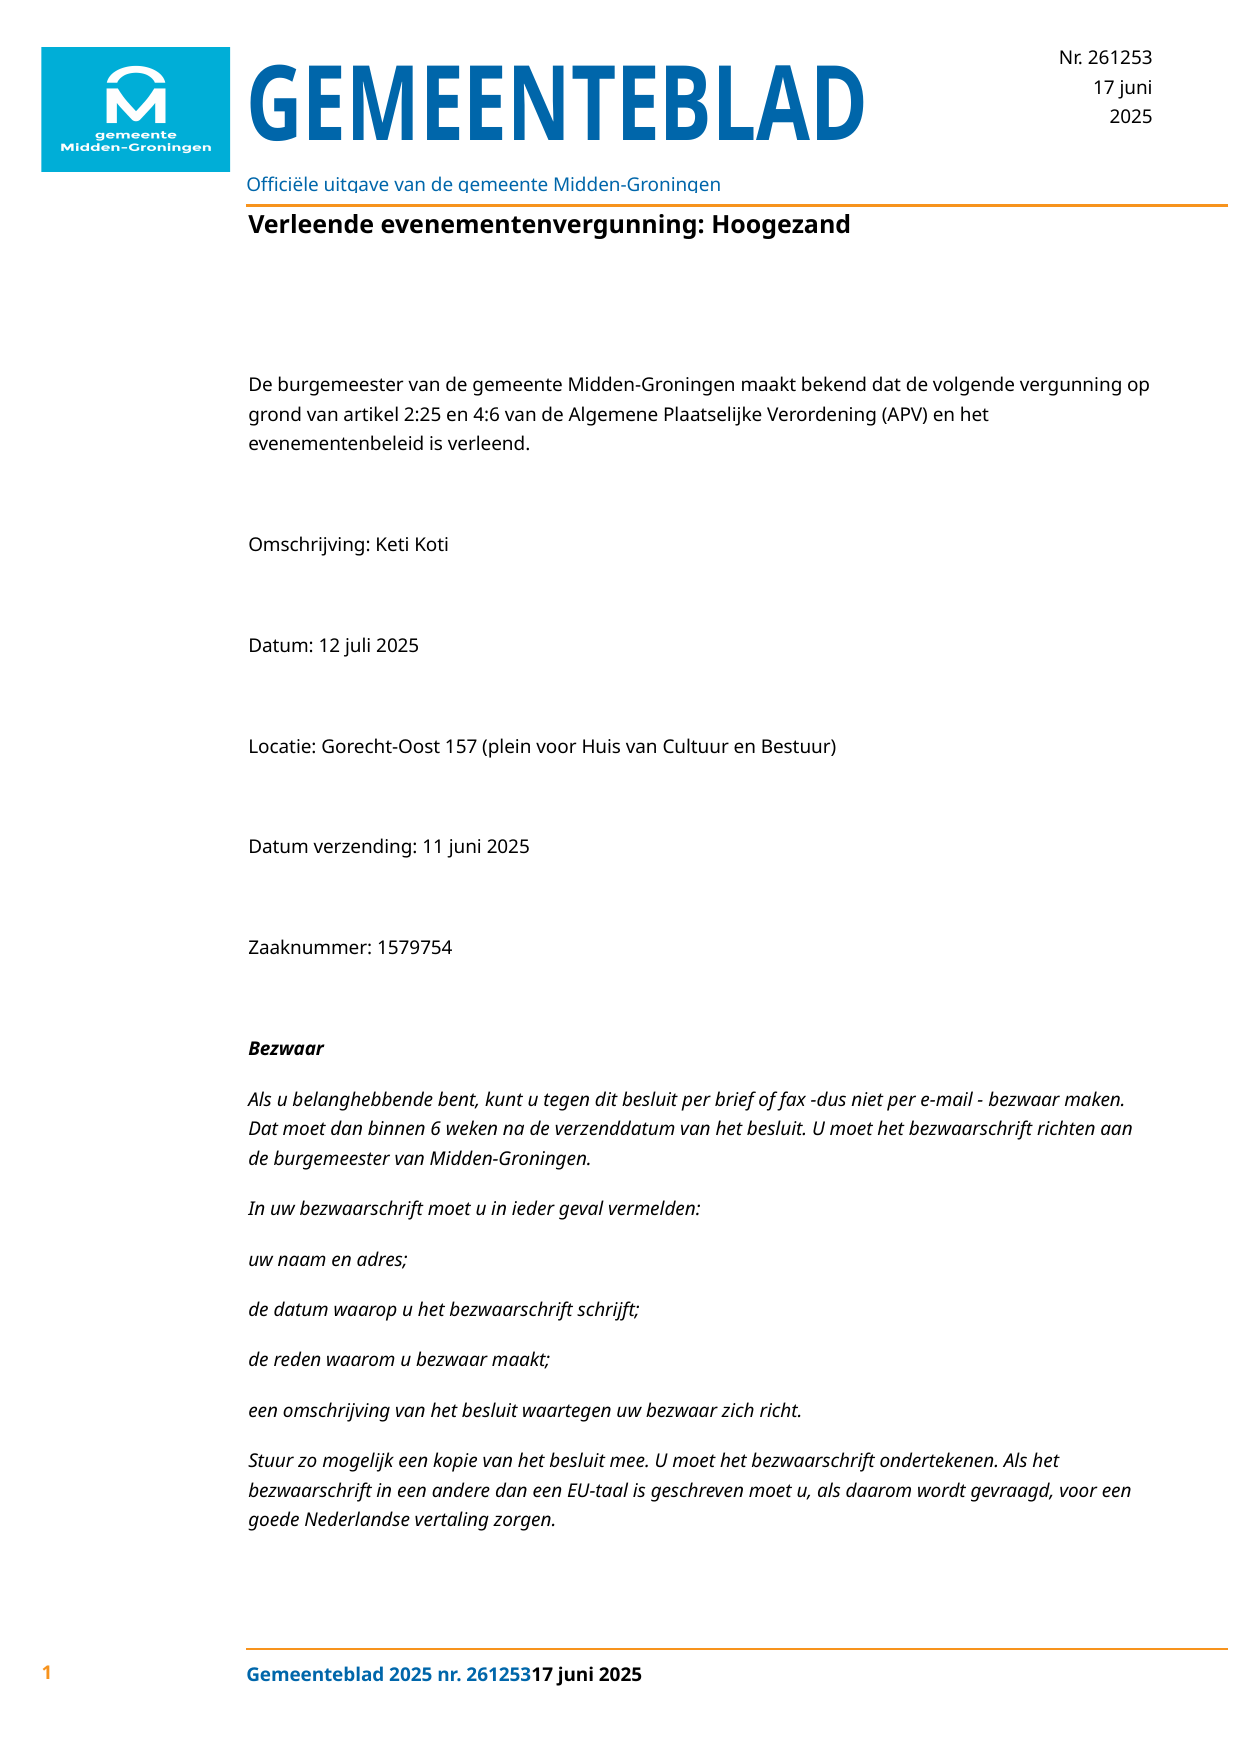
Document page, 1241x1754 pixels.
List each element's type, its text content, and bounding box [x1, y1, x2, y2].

text de reden waarom u bezwaar maakt; [248, 1347, 1152, 1372]
text Als u belanghebbende bent, kunt u tegen dit besluit per brief of fax -dus niet per e-mail - bezwaar maken. Dat moet dan binnen 6 weken na de verzenddatum van het besluit. U moet het bezwaarschrift richten aan de burgemeester van Midden-Groningen. [248, 1086, 1152, 1171]
picture [107, 89, 165, 122]
picture [108, 66, 164, 82]
text uw naam en adres; [248, 1246, 1152, 1271]
text Stuur zo mogelijk een kopie van het besluit mee. U moet het bezwaarschrift ondertekenen. Als het bezwaarschrift in een andere dan een EU-taal is geschreven moet u, als daarom wordt gevraagd, voor een goede Nederlandse vertaling zorgen. [248, 1447, 1152, 1532]
text De burgemeester van de gemeente Midden-Groningen maakt bekend dat de volgende vergunning op grond van artikel 2:25 en 4:6 van de Algemene Plaatselijke Verordening (APV) en het evenementenbeleid is verleend. [248, 371, 1152, 456]
text Locatie: Gorecht-Oost 157 (plein voor Huis van Cultuur en Bestuur) [248, 733, 1152, 758]
text Zaaknummer: 1579754 [248, 934, 1152, 960]
picture [184, 146, 190, 153]
text Datum: 12 juli 2025 [248, 632, 1152, 658]
text In uw bezwaarschrift moet u in ieder geval vermelden: [248, 1195, 1152, 1221]
text een omschrijving van het besluit waartegen uw bezwaar zich richt. [248, 1397, 1152, 1423]
text Bezwaar [248, 1035, 1152, 1061]
text Datum verzending: 11 juni 2025 [248, 834, 1152, 859]
text Omschrijving: Keti Koti [248, 531, 1152, 557]
text Verleende evenementenvergunning: Hoogezand [248, 207, 1152, 241]
text de datum waarop u het bezwaarschrift schrijft; [248, 1296, 1152, 1322]
